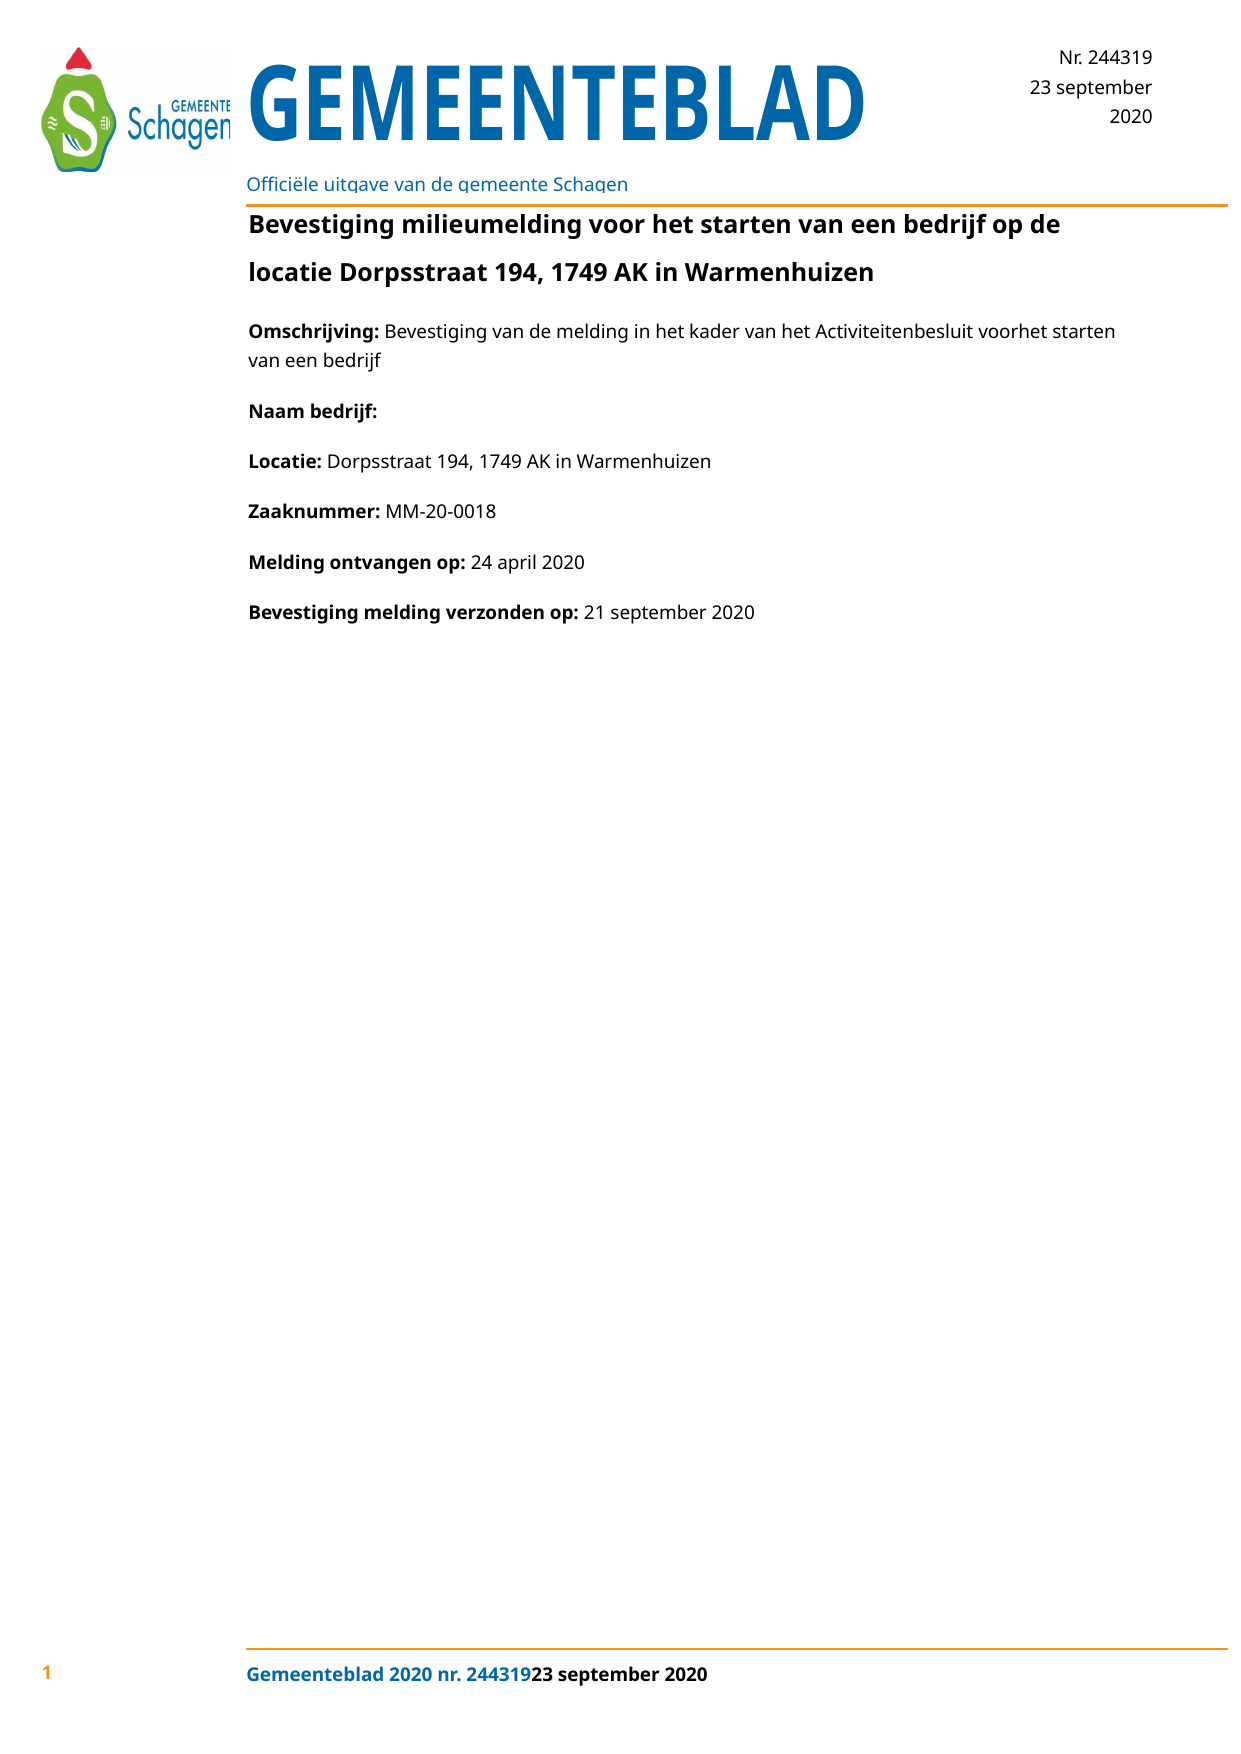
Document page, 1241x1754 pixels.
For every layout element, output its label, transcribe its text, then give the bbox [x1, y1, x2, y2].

text Bevestiging melding verzonden op: 21 september 2020 [248, 599, 1152, 625]
text Zaaknummer: MM-20-0018 [248, 499, 1152, 524]
text Omschrijving: Bevestiging van de melding in het kader van het Activiteitenbesluit voorhet starten van een bedrijf [248, 318, 1152, 373]
text Naam bedrijf: [248, 398, 1152, 424]
picture [41, 47, 231, 172]
text Locatie: Dorpsstraat 194, 1749 AK in Warmenhuizen [248, 448, 1152, 474]
text Bevestiging milieumelding voor het starten van een bedrijf op de locatie Dorpsstraat 194, 1749 AK in Warmenhuizen [248, 207, 1152, 288]
text Melding ontvangen op: 24 april 2020 [248, 549, 1152, 575]
